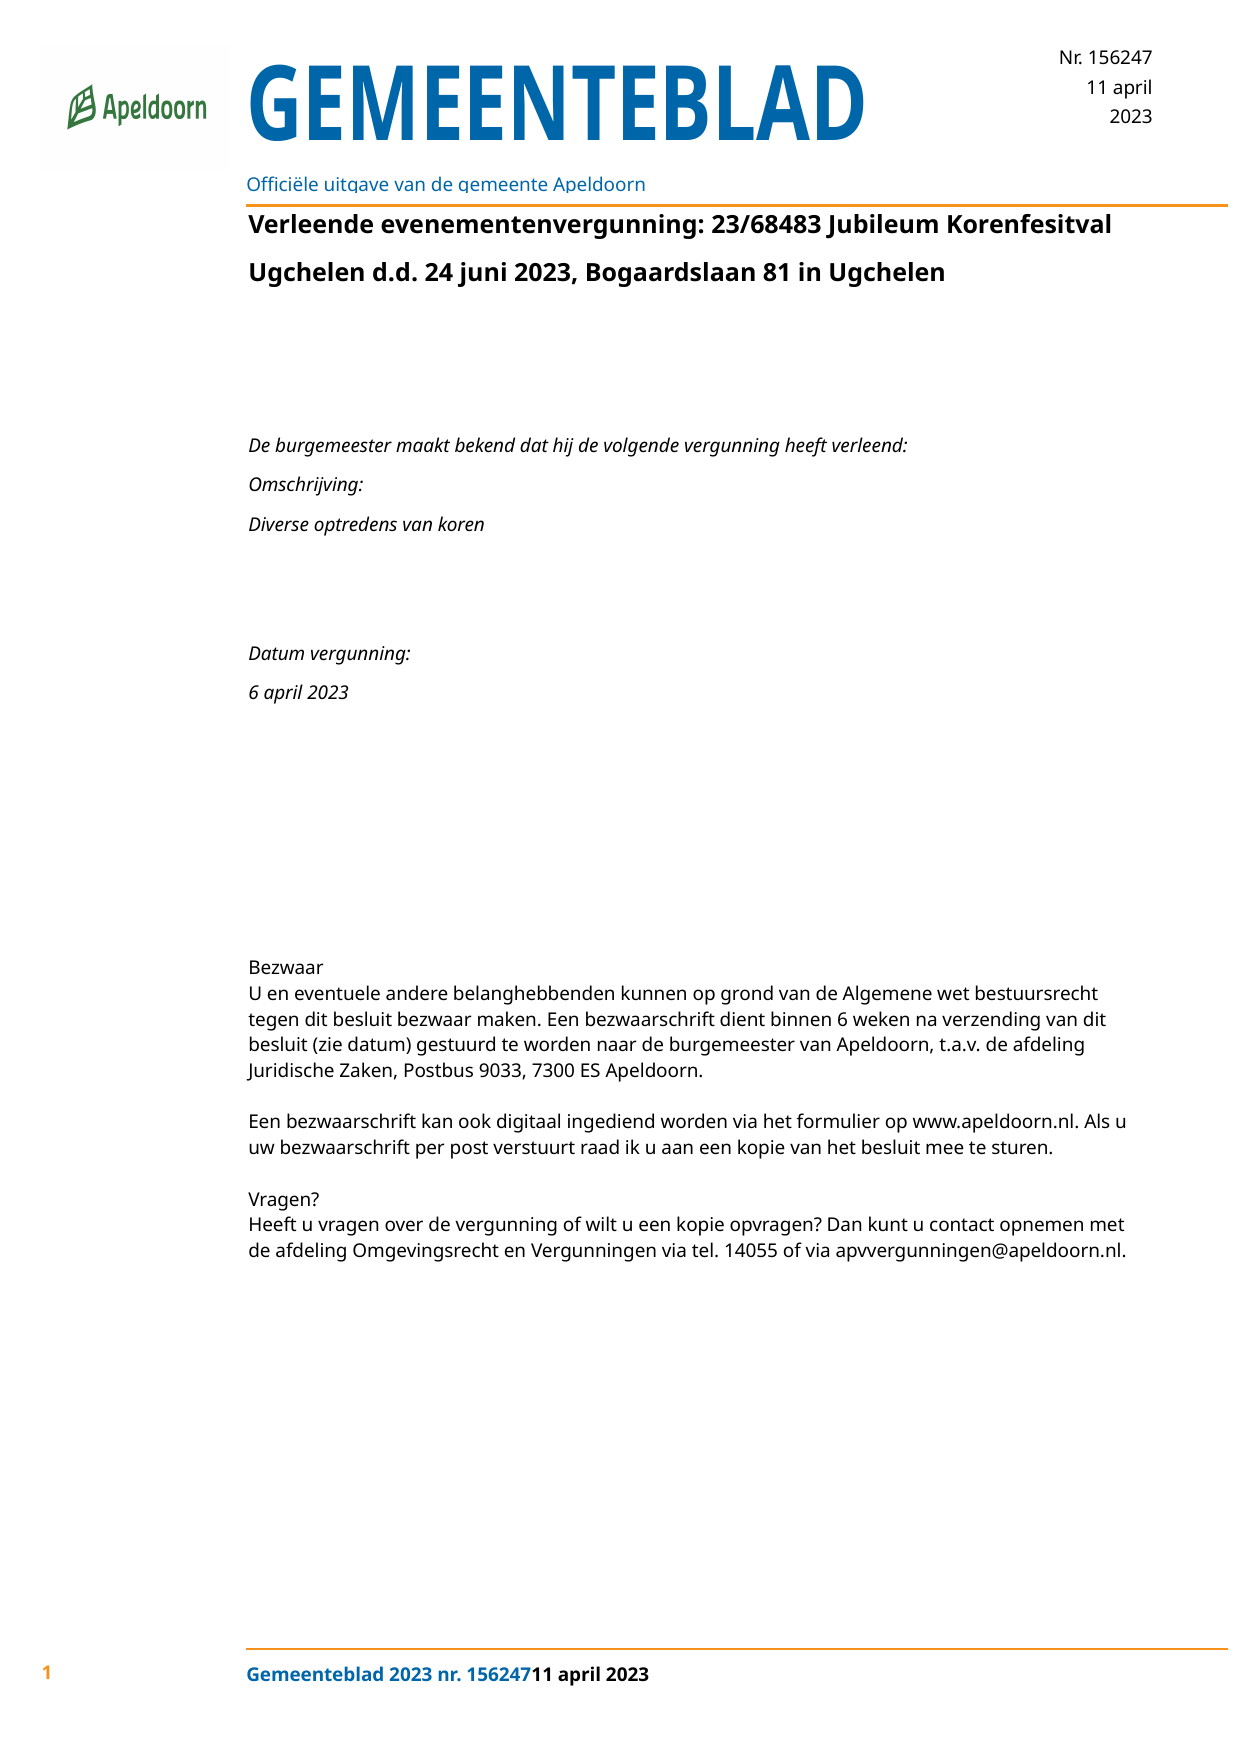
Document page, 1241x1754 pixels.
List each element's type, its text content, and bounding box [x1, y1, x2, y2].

text Datum vergunning: [248, 640, 1152, 666]
text De burgemeester maakt bekend dat hij de volgende vergunning heeft verleend: [248, 432, 1152, 458]
picture [41, 47, 231, 172]
text Verleende evenementenvergunning: 23/68483 Jubileum Korenfesitval Ugchelen d.d. 24 juni 2023, Bogaardslaan 81 in Ugchelen [248, 207, 1152, 288]
text Diverse optredens van koren [248, 511, 1152, 537]
text 6 april 2023 [248, 679, 1152, 705]
text Omschrijving: [248, 472, 1152, 497]
text Bezwaar [248, 954, 1152, 980]
text Heeft u vragen over de vergunning of wilt u een kopie opvragen? Dan kunt u contact opnemen met de afdeling Omgevingsrecht en Vergunningen via tel. 14055 of via apvvergunningen@apeldoorn.nl. [248, 1212, 1152, 1263]
text U en eventuele andere belanghebbenden kunnen op grond van de Algemene wet bestuursrecht tegen dit besluit bezwaar maken. Een bezwaarschrift dient binnen 6 weken na verzending van dit besluit (zie datum) gestuurd te worden naar de burgemeester van Apeldoorn, t.a.v. de afdeling Juridische Zaken, Postbus 9033, 7300 ES Apeldoorn. [248, 980, 1152, 1083]
text Vragen? [248, 1186, 1152, 1212]
text Een bezwaarschrift kan ook digitaal ingediend worden via het formulier op www.apeldoorn.nl. Als u uw bezwaarschrift per post verstuurt raad ik u aan een kopie van het besluit mee te sturen. [248, 1109, 1152, 1160]
